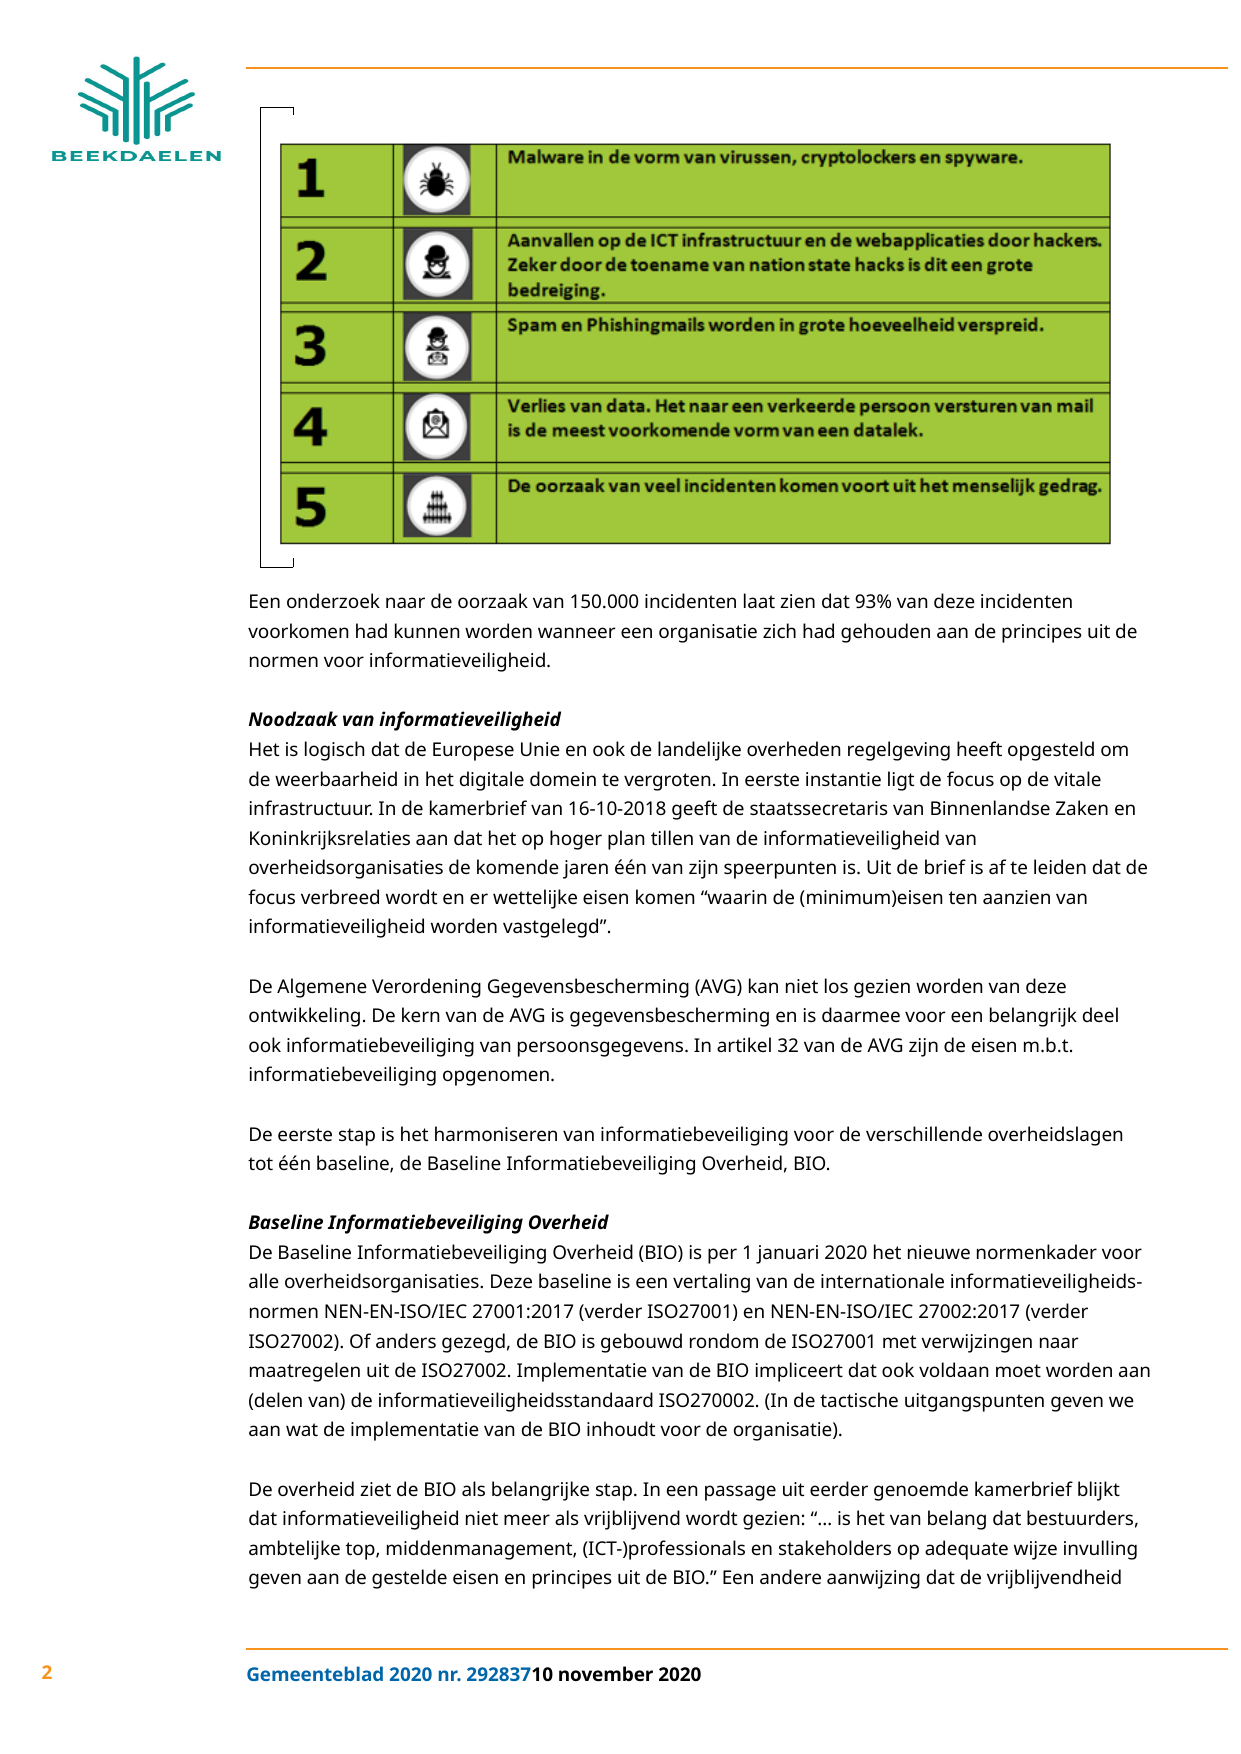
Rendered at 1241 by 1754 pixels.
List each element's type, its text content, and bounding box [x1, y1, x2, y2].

picture [268, 115, 1125, 558]
text Noodzaak van informatieveiligheid [248, 707, 1152, 732]
text Het is logisch dat de Europese Unie en ook de landelijke overheden regelgeving heeft opgesteld om de weerbaarheid in het digitale domein te vergroten. In eerste instantie ligt de focus op de vitale infrastructuur. In de kamerbrief van 16-10-2018 geeft de staatssecretaris van Binnenlandse Zaken en Koninkrijksrelaties aan dat het op hoger plan tillen van de informatieveiligheid van overheidsorganisaties de komende jaren één van zijn speerpunten is. Uit de brief is af te leiden dat de focus verbreed wordt en er wettelijke eisen komen “waarin de (minimum)eisen ten aanzien van informatieveiligheid worden vastgelegd”. [248, 736, 1152, 939]
picture [41, 47, 231, 172]
text De overheid ziet de BIO als belangrijke stap. In een passage uit eerder genoemde kamerbrief blijkt dat informatieveiligheid niet meer als vrijblijvend wordt gezien: “… is het van belang dat bestuurders, ambtelijke top, middenmanagement, (ICT-)professionals en stakeholders op adequate wijze invulling geven aan de gestelde eisen en principes uit de BIO.” Een andere aanwijzing dat de vrijblijvendheid [248, 1476, 1152, 1590]
text De Baseline Informatiebeveiliging Overheid (BIO) is per 1 januari 2020 het nieuwe normenkader voor alle overheidsorganisaties. Deze baseline is een vertaling van de internationale informatieveiligheids-normen NEN-EN-ISO/IEC 27001:2017 (verder ISO27001) en NEN-EN-ISO/IEC 27002:2017 (verder ISO27002). Of anders gezegd, de BIO is gebouwd rondom de ISO27001 met verwijzingen naar maatregelen uit de ISO27002. Implementatie van de BIO impliceert dat ook voldaan moet worden aan (delen van) de informatieveiligheidsstandaard ISO270002. (In de tactische uitgangspunten geven we aan wat de implementatie van de BIO inhoudt voor de organisatie). [248, 1239, 1152, 1442]
text Een onderzoek naar de oorzaak van 150.000 incidenten laat zien dat 93% van deze incidenten voorkomen had kunnen worden wanneer een organisatie zich had gehouden aan de principes uit de normen voor informatieveiligheid. [248, 588, 1152, 673]
text De eerste stap is het harmoniseren van informatiebeveiliging voor de verschillende overheidslagen tot één baseline, de Baseline Informatiebeveiliging Overheid, BIO. [248, 1121, 1152, 1176]
text Baseline Informatiebeveiliging Overheid [248, 1209, 1152, 1235]
text De Algemene Verordening Gegevensbescherming (AVG) kan niet los gezien worden van deze ontwikkeling. De kern van de AVG is gegevensbescherming en is daarmee voor een belangrijk deel ook informatiebeveiliging van persoonsgegevens. In artikel 32 van de AVG zijn de eisen m.b.t. informatiebeveiliging opgenomen. [248, 973, 1152, 1087]
